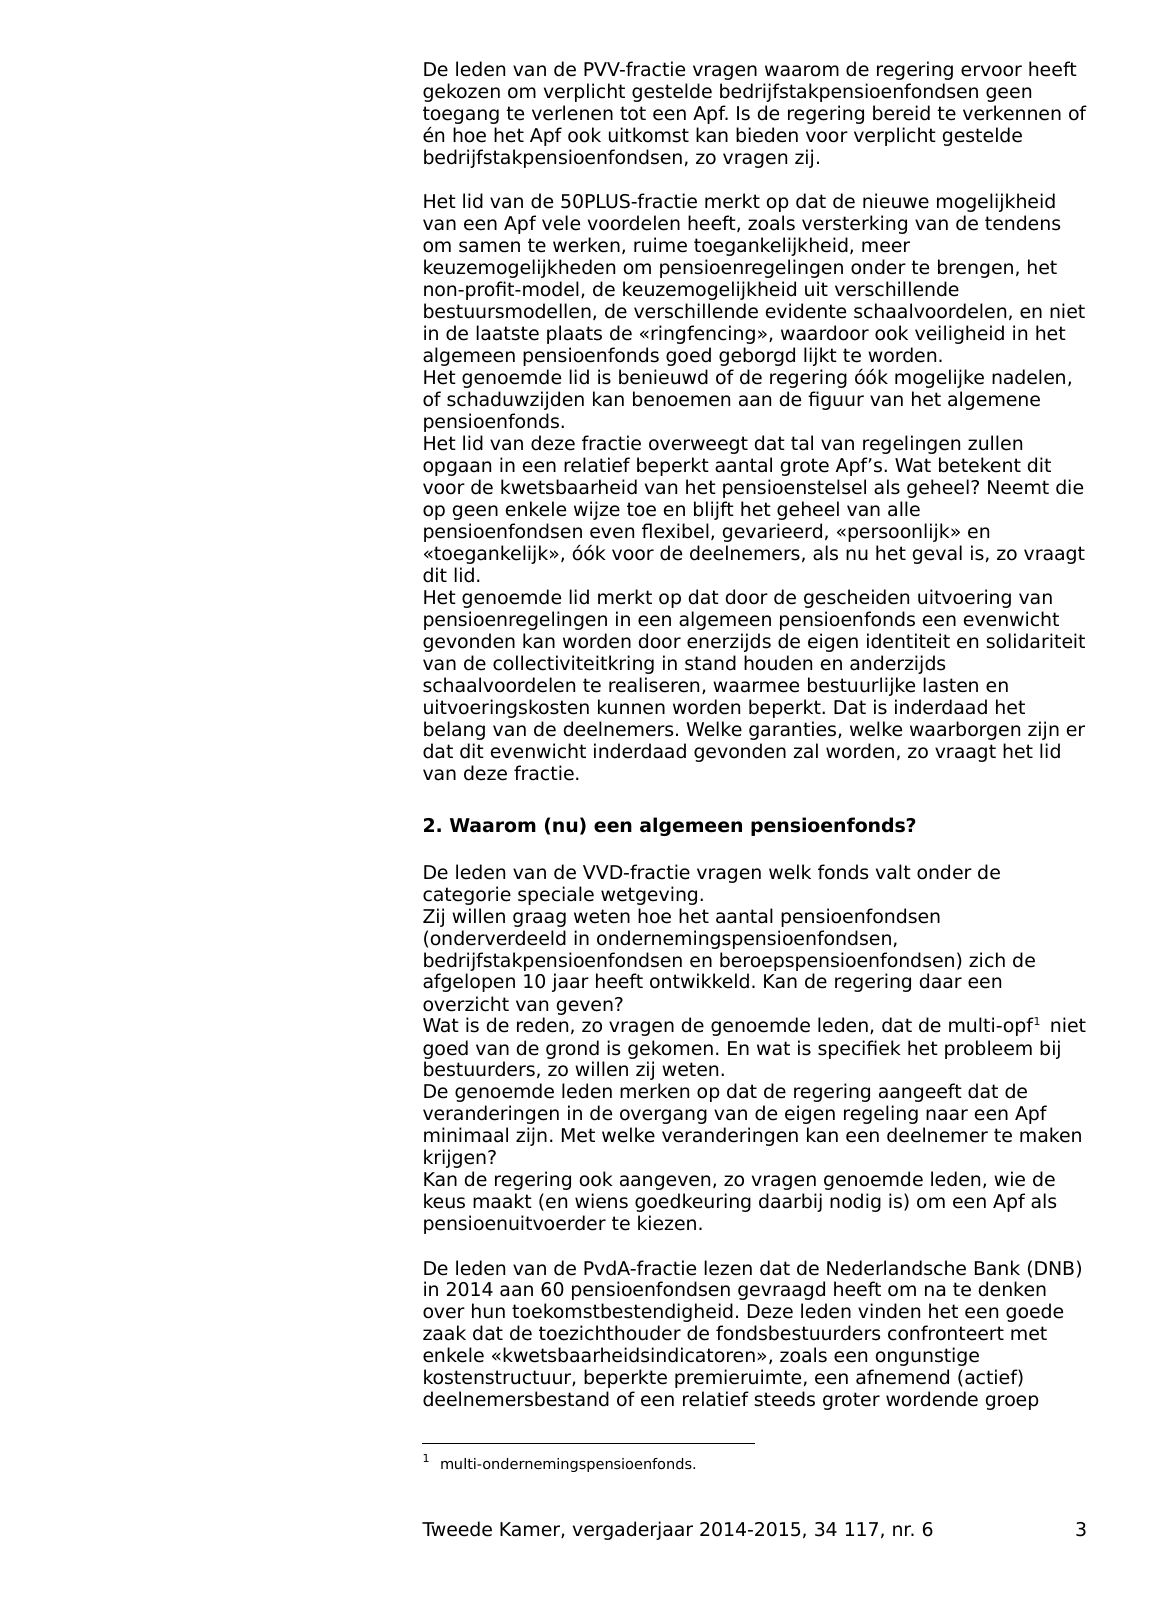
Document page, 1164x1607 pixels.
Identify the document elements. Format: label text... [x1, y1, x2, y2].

text De leden van de PVV-fractie vragen waarom de regering ervoor heeft gekozen om verplicht gestelde bedrijfstakpensioenfondsen geen toegang te verlenen tot een Apf. Is de regering bereid te verkennen of én hoe het Apf ook uitkomst kan bieden voor verplicht gestelde bedrijfstakpensioenfondsen, zo vragen zij. [422, 59, 1087, 169]
text Zij willen graag weten hoe het aantal pensioenfondsen (onderverdeeld in ondernemingspensioenfondsen, bedrijfstakpensioenfondsen en beroepspensioenfondsen) zich de afgelopen 10 jaar heeft ontwikkeld. Kan de regering daar een overzicht van geven? [422, 906, 1087, 1015]
text Het genoemde lid is benieuwd of de regering óók mogelijke nadelen, of schaduwzijden kan benoemen aan de figuur van het algemene pensioenfonds. [422, 367, 1087, 433]
text Kan de regering ook aangeven, zo vragen genoemde leden, wie de keus maakt (en wiens goedkeuring daarbij nodig is) om een Apf als pensioenuitvoerder te kiezen. [422, 1169, 1087, 1235]
text Het lid van deze fractie overweegt dat tal van regelingen zullen opgaan in een relatief beperkt aantal grote Apf’s. Wat betekent dit voor de kwetsbaarheid van het pensioenstelsel als geheel? Neemt die op geen enkele wijze toe en blijft het geheel van alle pensioenfondsen even flexibel, gevarieerd, «persoonlijk» en «toegankelijk», óók voor de deelnemers, als nu het geval is, zo vraagt dit lid. [422, 433, 1087, 587]
text De genoemde leden merken op dat de regering aangeeft dat de veranderingen in de overgang van de eigen regeling naar een Apf minimaal zijn. Met welke veranderingen kan een deelnemer te maken krijgen? [422, 1081, 1087, 1169]
text Wat is de reden, zo vragen de genoemde leden, dat de multi-opf niet goed van de grond is gekomen. En wat is specifiek het probleem bij bestuurders, zo willen zij weten. [422, 1015, 1087, 1081]
text Het lid van de 50PLUS-fractie merkt op dat de nieuwe mogelijkheid van een Apf vele voordelen heeft, zoals versterking van de tendens om samen te werken, ruime toegankelijkheid, meer keuzemogelijkheden om pensioenregelingen onder te brengen, het non-profit-model, de keuzemogelijkheid uit verschillende bestuursmodellen, de verschillende evidente schaalvoordelen, en niet in de laatste plaats de «ringfencing», waardoor ook veiligheid in het algemeen pensioenfonds goed geborgd lijkt te worden. [422, 191, 1087, 367]
text De leden van de VVD-fractie vragen welk fonds valt onder de categorie speciale wetgeving. [422, 862, 1087, 906]
subtitle 2. Waarom (nu) een algemeen pensioenfonds? [422, 814, 1087, 837]
text De leden van de PvdA-fractie lezen dat de Nederlandsche Bank (DNB) in 2014 aan 60 pensioenfondsen gevraagd heeft om na te denken over hun toekomstbestendigheid. Deze leden vinden het een goede zaak dat de toezichthouder de fondsbestuurders confronteert met enkele «kwetsbaarheidsindicatoren», zoals een ongunstige kostenstructuur, beperkte premieruimte, een afnemend (actief) deelnemersbestand of een relatief steeds groter wordende groep [422, 1257, 1087, 1411]
text Het genoemde lid merkt op dat door de gescheiden uitvoering van pensioenregelingen in een algemeen pensioenfonds een evenwicht gevonden kan worden door enerzijds de eigen identiteit en solidariteit van de collectiviteitkring in stand houden en anderzijds schaalvoordelen te realiseren, waarmee bestuurlijke lasten en uitvoeringskosten kunnen worden beperkt. Dat is inderdaad het belang van de deelnemers. Welke garanties, welke waarborgen zijn er dat dit evenwicht inderdaad gevonden zal worden, zo vraagt het lid van deze fractie. [422, 587, 1087, 784]
text multi-ondernemingspensioenfonds. [422, 1452, 1087, 1474]
